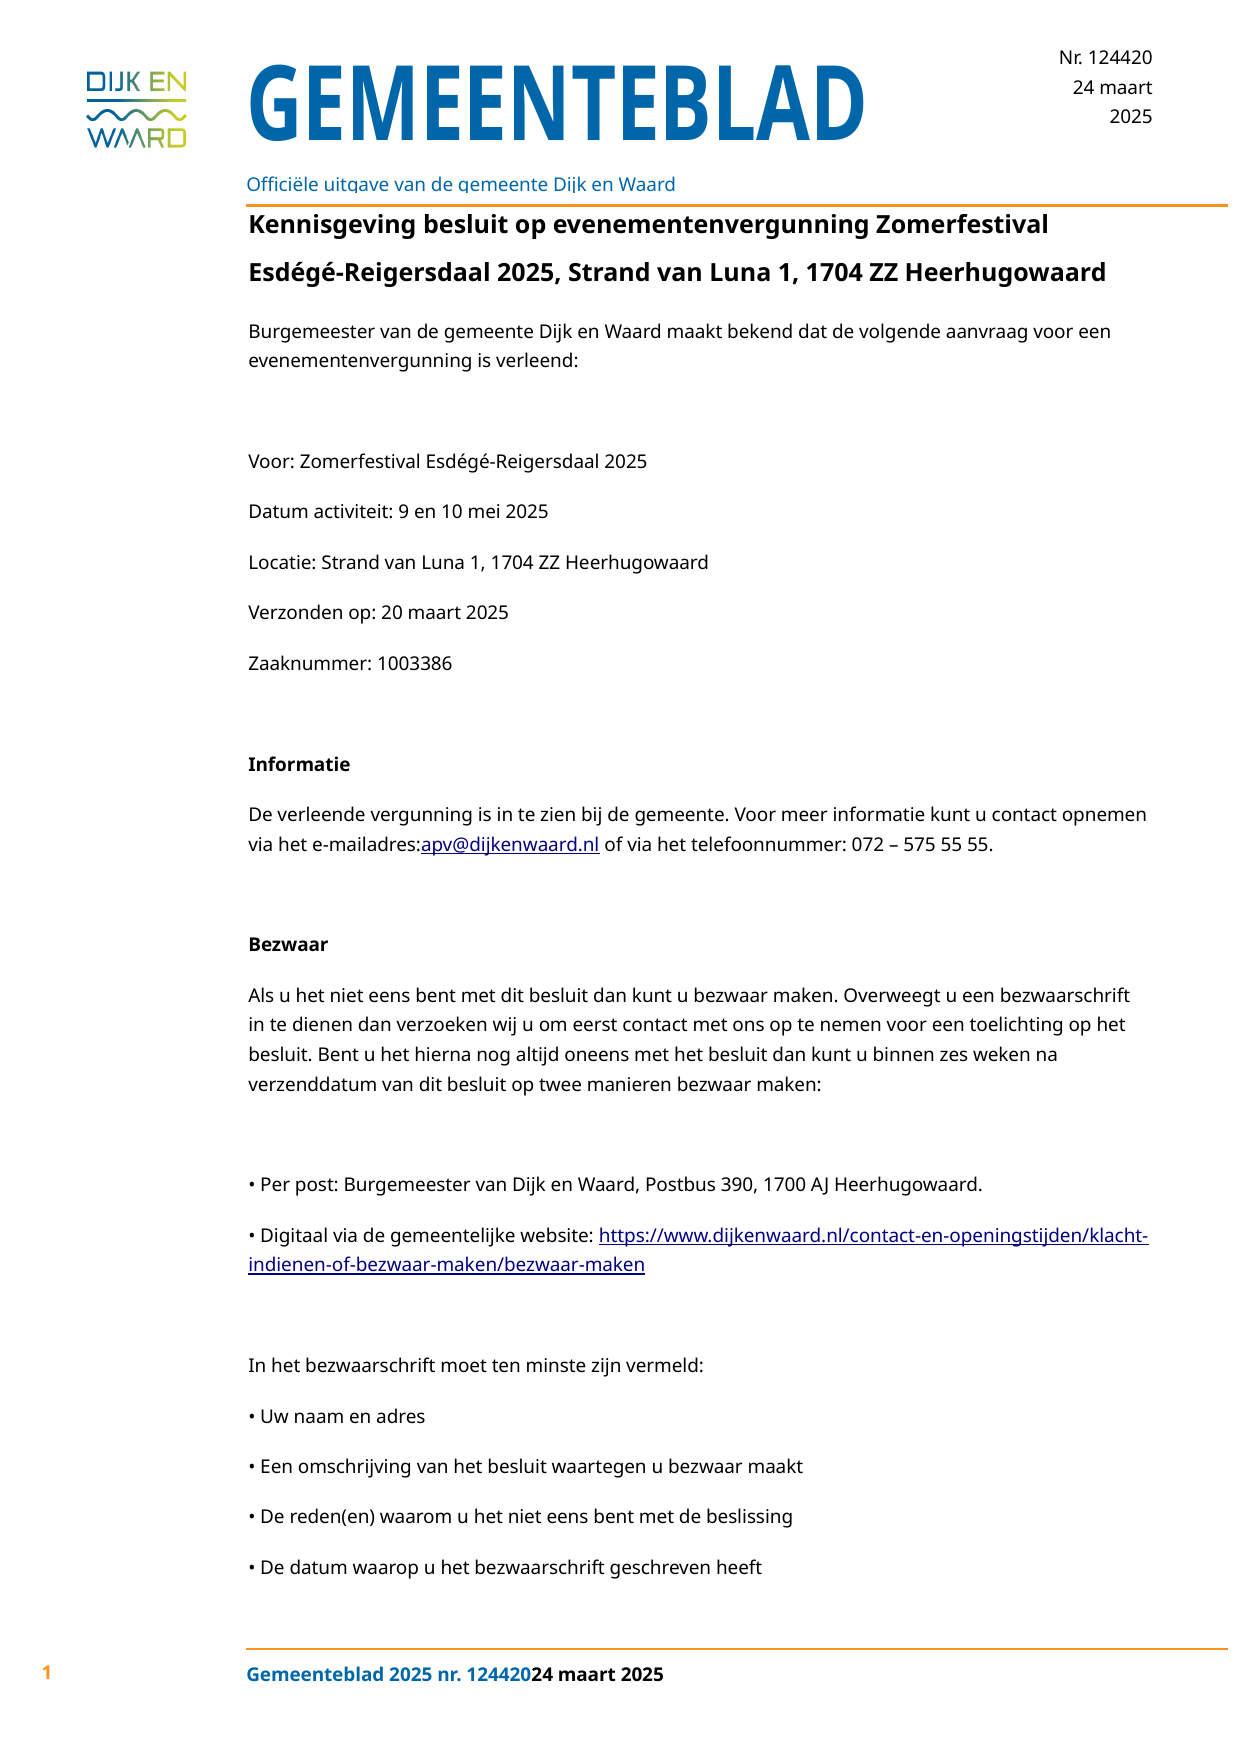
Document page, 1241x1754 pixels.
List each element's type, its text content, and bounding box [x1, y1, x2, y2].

text Locatie: Strand van Luna 1, 1704 ZZ Heerhugowaard [248, 549, 1152, 575]
text • Uw naam en adres [248, 1403, 1152, 1429]
text De verleende vergunning is in te zien bij de gemeente. Voor meer informatie kunt u contact opnemen via het e-mailadres:apv@dijkenwaard.nl of via het telefoonnummer: 072 – 575 55 55. [248, 801, 1152, 857]
text Zaaknummer: 1003386 [248, 650, 1152, 676]
text Verzonden op: 20 maart 2025 [248, 599, 1152, 625]
text • De datum waarop u het bezwaarschrift geschreven heeft [248, 1554, 1152, 1580]
text Als u het niet eens bent met dit besluit dan kunt u bezwaar maken. Overweegt u een bezwaarschrift in te dienen dan verzoeken wij u om eerst contact met ons op te nemen voor een toelichting op het besluit. Bent u het hierna nog altijd oneens met het besluit dan kunt u binnen zes weken na verzenddatum van dit besluit op twee manieren bezwaar maken: [248, 982, 1152, 1097]
text Datum activiteit: 9 en 10 mei 2025 [248, 499, 1152, 524]
text Informatie [248, 751, 1152, 777]
text Kennisgeving besluit op evenementenvergunning Zomerfestival Esdégé-Reigersdaal 2025, Strand van Luna 1, 1704 ZZ Heerhugowaard [248, 207, 1152, 288]
text • Een omschrijving van het besluit waartegen u bezwaar maakt [248, 1453, 1152, 1479]
text • Per post: Burgemeester van Dijk en Waard, Postbus 390, 1700 AJ Heerhugowaard. [248, 1172, 1152, 1197]
text In het bezwaarschrift moet ten minste zijn vermeld: [248, 1352, 1152, 1378]
picture [41, 47, 231, 172]
text Voor: Zomerfestival Esdégé-Reigersdaal 2025 [248, 448, 1152, 474]
text Bezwaar [248, 932, 1152, 957]
text Burgemeester van de gemeente Dijk en Waard maakt bekend dat de volgende aanvraag voor een evenementenvergunning is verleend: [248, 318, 1152, 373]
text • De reden(en) waarom u het niet eens bent met de beslissing [248, 1504, 1152, 1529]
text • Digitaal via de gemeentelijke website: https://www.dijkenwaard.nl/contact-en-openingstijden/klacht-indienen-of-bezwaar-maken/bezwaar-maken [248, 1222, 1152, 1277]
